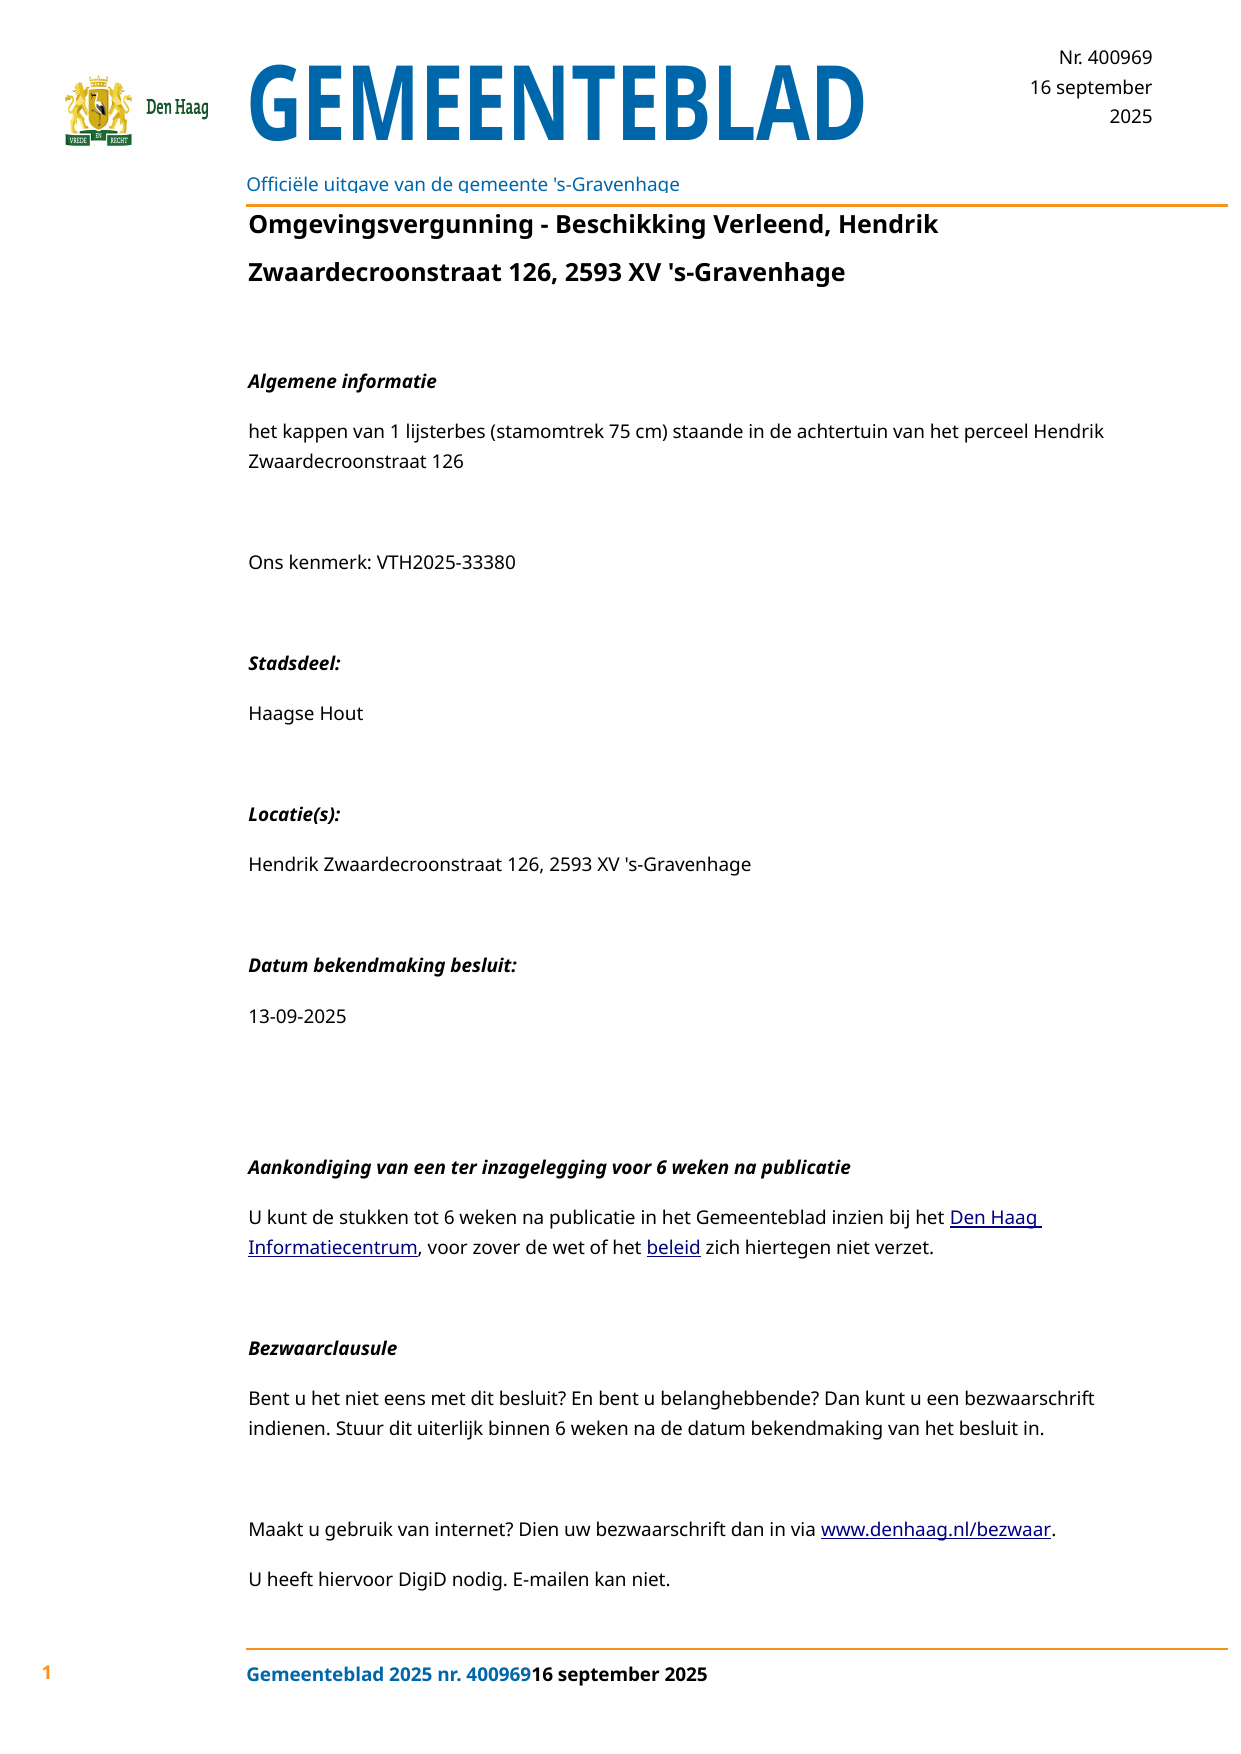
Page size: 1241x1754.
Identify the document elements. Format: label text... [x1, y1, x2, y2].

text het kappen van 1 lijsterbes (stamomtrek 75 cm) staande in de achtertuin van het perceel Hendrik Zwaardecroonstraat 126 [248, 419, 1152, 474]
text U kunt de stukken tot 6 weken na publicatie in het Gemeenteblad inzien bij het Den Haag Informatiecentrum, voor zover de wet of het beleid zich hiertegen niet verzet. [248, 1204, 1152, 1260]
text Aankondiging van een ter inzagelegging voor 6 weken na publicatie [248, 1154, 1152, 1180]
text Stadsdeel: [248, 650, 1152, 676]
text Locatie(s): [248, 801, 1152, 827]
text Datum bekendmaking besluit: [248, 952, 1152, 978]
text 13-09-2025 [248, 1003, 1152, 1029]
text Omgevingsvergunning - Beschikking Verleend, Hendrik Zwaardecroonstraat 126, 2593 XV 's-Gravenhage [248, 207, 1152, 288]
text U heeft hiervoor DigiD nodig. E-mailen kan niet. [248, 1566, 1152, 1592]
text Algemene informatie [248, 368, 1152, 394]
text Bent u het niet eens met dit besluit? En bent u belanghebbende? Dan kunt u een bezwaarschrift indienen. Stuur dit uiterlijk binnen 6 weken na de datum bekendmaking van het besluit in. [248, 1385, 1152, 1441]
text Haagse Hout [248, 700, 1152, 726]
text Hendrik Zwaardecroonstraat 126, 2593 XV 's-Gravenhage [248, 852, 1152, 877]
text Maakt u gebruik van internet? Dien uw bezwaarschrift dan in via www.denhaag.nl/bezwaar. [248, 1516, 1152, 1542]
text Bezwaarclausule [248, 1335, 1152, 1361]
picture [41, 47, 231, 172]
text Ons kenmerk: VTH2025-33380 [248, 549, 1152, 575]
